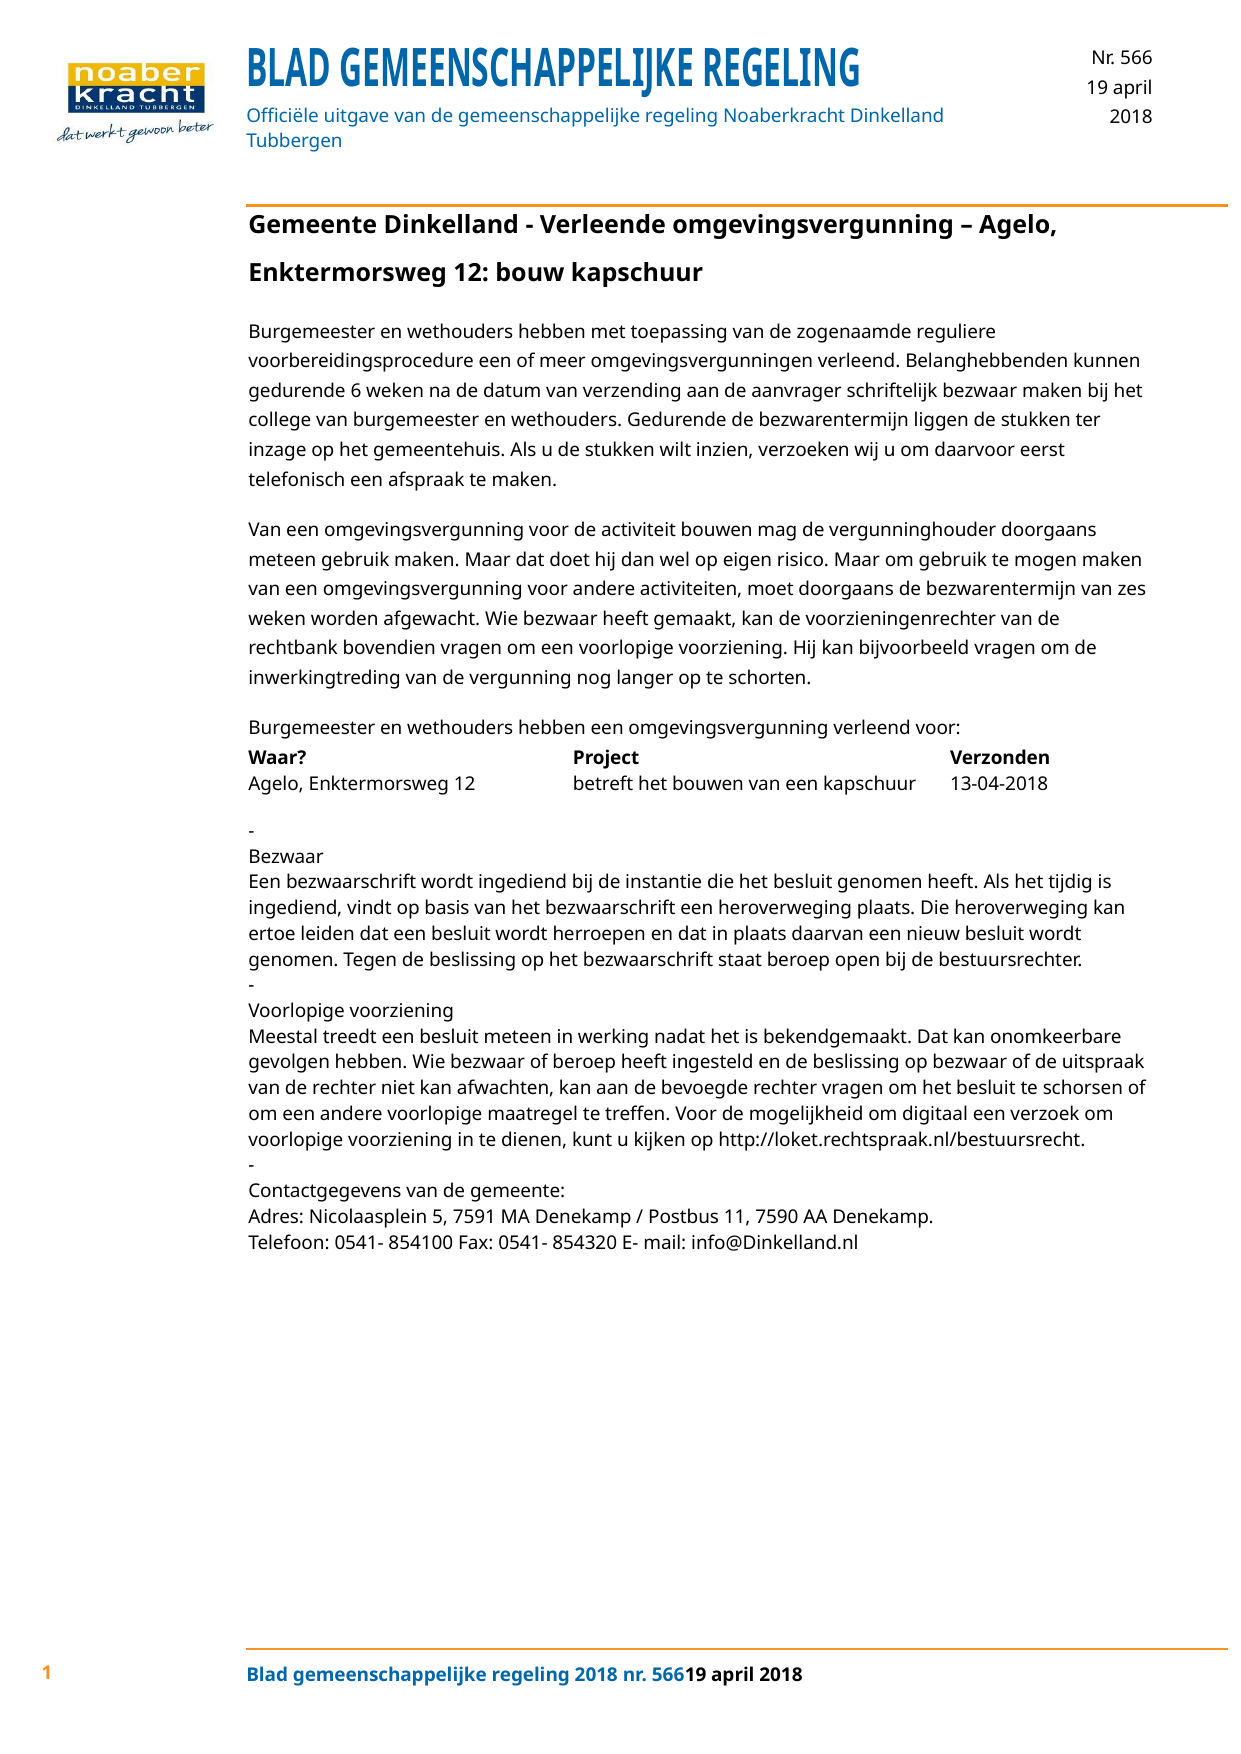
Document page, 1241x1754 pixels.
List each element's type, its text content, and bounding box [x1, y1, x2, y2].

text Gemeente Dinkelland - Verleende omgevingsvergunning – Agelo, Enktermorsweg 12: bouw kapschuur [248, 207, 1152, 288]
text Van een omgevingsvergunning voor de activiteit bouwen mag de vergunninghouder doorgaans meteen gebruik maken. Maar dat doet hij dan wel op eigen risico. Maar om gebruik te mogen maken van een omgevingsvergunning voor andere activiteiten, moet doorgaans de bezwarentermijn van zes weken worden afgewacht. Wie bezwaar heeft gemaakt, kan de voorzieningenrechter van de rechtbank bovendien vragen om een voorlopige voorziening. Hij kan bijvoorbeeld vragen om de inwerkingtreding van de vergunning nog langer op te schorten. [248, 516, 1152, 690]
text Meestal treedt een besluit meteen in werking nadat het is bekendgemaakt. Dat kan onomkeerbare gevolgen hebben. Wie bezwaar of beroep heeft ingesteld en de beslissing op bezwaar of de uitspraak van de rechter niet kan afwachten, kan aan de bevoegde rechter vragen om het besluit te schorsen of om een andere voorlopige maatregel te treffen. Voor de mogelijkheid om digitaal een verzoek om voorlopige voorziening in te dienen, kunt u kijken op http://loket.rechtspraak.nl/bestuursrecht. [248, 1023, 1152, 1152]
text - [248, 972, 1152, 997]
text - [248, 1152, 1152, 1177]
text - [248, 817, 1152, 843]
table_header Verzonden [950, 744, 1152, 770]
text Telefoon: 0541- 854100 Fax: 0541- 854320 E- mail: info@Dinkelland.nl [248, 1229, 1152, 1254]
text Een bezwaarschrift wordt ingediend bij de instantie die het besluit genomen heeft. Als het tijdig is ingediend, vindt op basis van het bezwaarschrift een heroverweging plaats. Die heroverweging kan ertoe leiden dat een besluit wordt herroepen en dat in plaats daarvan een nieuw besluit wordt genomen. Tegen de beslissing op het bezwaarschrift staat beroep open bij de bestuursrechter. [248, 869, 1152, 972]
text Voorlopige voorziening [248, 997, 1152, 1023]
table_cell Agelo, Enktermorsweg 12 [248, 770, 573, 796]
text Burgemeester en wethouders hebben een omgevingsvergunning verleend voor: [248, 714, 1152, 740]
text Contactgegevens van de gemeente: [248, 1177, 1152, 1203]
table_header Project [573, 744, 950, 770]
text Adres: Nicolaasplein 5, 7591 MA Denekamp / Postbus 11, 7590 AA Denekamp. [248, 1203, 1152, 1229]
table_cell 13-04-2018 [950, 770, 1152, 796]
text Burgemeester en wethouders hebben met toepassing van de zogenaamde reguliere voorbereidingsprocedure een of meer omgevingsvergunningen verleend. Belanghebbenden kunnen gedurende 6 weken na de datum van verzending aan de aanvrager schriftelijk bezwaar maken bij het college van burgemeester en wethouders. Gedurende de bezwarentermijn liggen de stukken ter inzage op het gemeentehuis. Als u de stukken wilt inzien, verzoeken wij u om daarvoor eerst telefonisch een afspraak te maken. [248, 318, 1152, 492]
table_cell betreft het bouwen van een kapschuur [573, 770, 950, 796]
table_header Waar? [248, 744, 573, 770]
text Bezwaar [248, 843, 1152, 869]
picture [41, 47, 231, 172]
